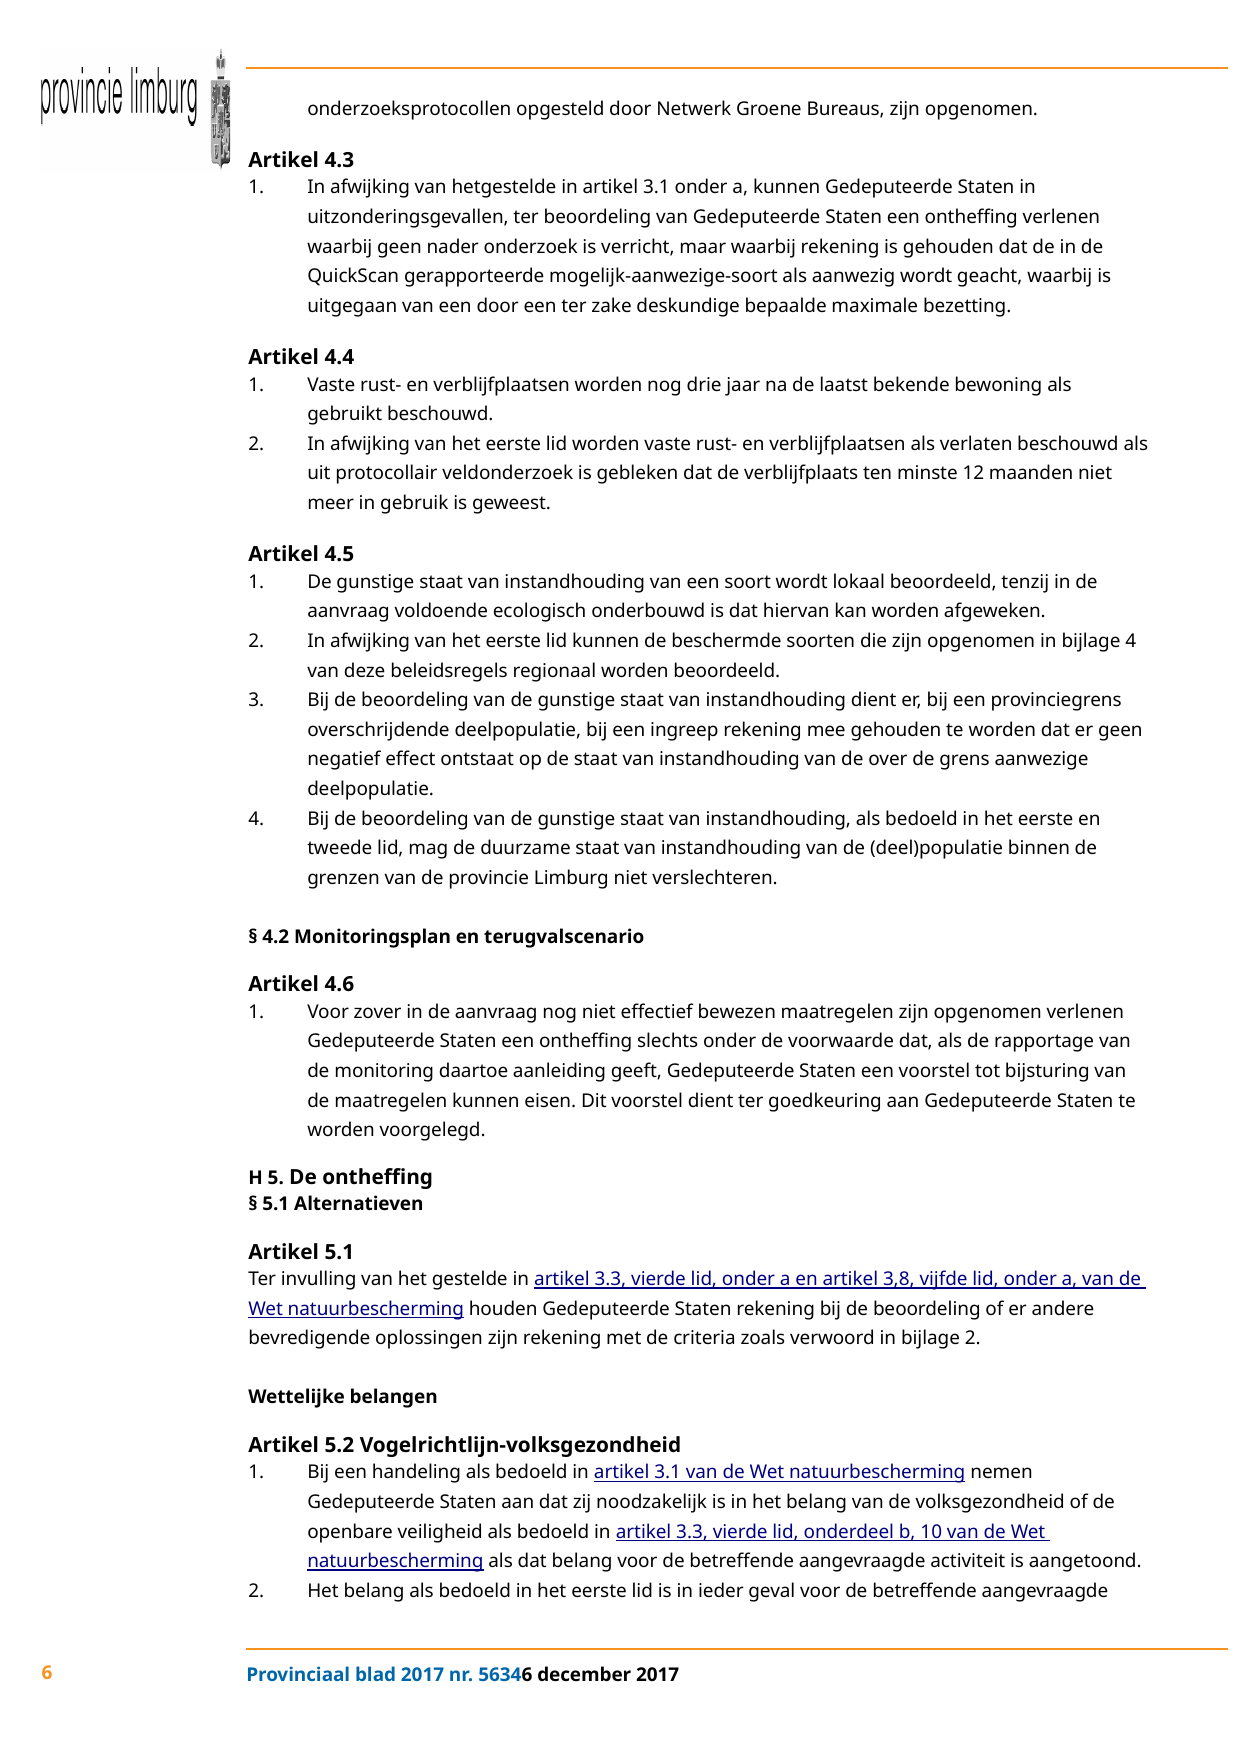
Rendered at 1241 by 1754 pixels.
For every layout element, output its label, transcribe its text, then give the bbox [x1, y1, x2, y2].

text § 5.1 Alternatieven [248, 1190, 1152, 1216]
text Artikel 4.3 [248, 145, 1152, 174]
text Artikel 5.2 Vogelrichtlijn-volksgezondheid [248, 1430, 1152, 1459]
picture [41, 47, 231, 172]
text Ter invulling van het gestelde in artikel 3.3, vierde lid, onder a en artikel 3,8, vijfde lid, onder a, van de Wet natuurbescherming houden Gedeputeerde Staten rekening bij de beoordeling of er andere bevredigende oplossingen zijn rekening met de criteria zoals verwoord in bijlage 2. [248, 1265, 1152, 1350]
list Bij de beoordeling van de gunstige staat van instandhouding, als bedoeld in het eerste en tweede lid, mag de duurzame staat van instandhouding van de (deel)populatie binnen de grenzen van de provincie Limburg niet verslechteren. [248, 805, 1152, 889]
text § 4.2 Monitoringsplan en terugvalscenario [248, 923, 1152, 949]
list In afwijking van het eerste lid kunnen de beschermde soorten die zijn opgenomen in bijlage 4 van deze beleidsregels regionaal worden beoordeeld. [248, 627, 1152, 682]
list De gunstige staat van instandhouding van een soort wordt lokaal beoordeeld, tenzij in de aanvraag voldoende ecologisch onderbouwd is dat hiervan kan worden afgeweken. [248, 568, 1152, 623]
list In afwijking van hetgestelde in artikel 3.1 onder a, kunnen Gedeputeerde Staten in uitzonderingsgevallen, ter beoordeling van Gedeputeerde Staten een ontheffing verlenen waarbij geen nader onderzoek is verricht, maar waarbij rekening is gehouden dat de in de QuickScan gerapporteerde mogelijk-aanwezige-soort als aanwezig wordt geacht, waarbij is uitgegaan van een door een ter zake deskundige bepaalde maximale bezetting. [248, 174, 1152, 318]
text Wettelijke belangen [248, 1384, 1152, 1409]
text Artikel 4.4 [248, 342, 1152, 371]
text Artikel 4.6 [248, 969, 1152, 998]
list Voor zover in de aanvraag nog niet effectief bewezen maatregelen zijn opgenomen verlenen Gedeputeerde Staten een ontheffing slechts onder de voorwaarde dat, als de rapportage van de monitoring daartoe aanleiding geeft, Gedeputeerde Staten een voorstel tot bijsturing van de maatregelen kunnen eisen. Dit voorstel dient ter goedkeuring aan Gedeputeerde Staten te worden voorgelegd. [248, 998, 1152, 1142]
text H 5. De ontheffing [248, 1162, 1152, 1190]
list Bij een handeling als bedoeld in artikel 3.1 van de Wet natuurbescherming nemen Gedeputeerde Staten aan dat zij noodzakelijk is in het belang van de volksgezondheid of de openbare veiligheid als bedoeld in artikel 3.3, vierde lid, onderdeel b, 10 van de Wet natuurbescherming als dat belang voor de betreffende aangevraagde activiteit is aangetoond. [248, 1459, 1152, 1573]
list Bij de beoordeling van de gunstige staat van instandhouding dient er, bij een provinciegrens overschrijdende deelpopulatie, bij een ingreep rekening mee gehouden te worden dat er geen negatief effect ontstaat op de staat van instandhouding van de over de grens aanwezige deelpopulatie. [248, 686, 1152, 801]
list Vaste rust- en verblijfplaatsen worden nog drie jaar na de laatst bekende bewoning als gebruikt beschouwd. [248, 371, 1152, 426]
text Artikel 4.5 [248, 539, 1152, 568]
list In afwijking van het eerste lid worden vaste rust- en verblijfplaatsen als verlaten beschouwd als uit protocollair veldonderzoek is gebleken dat de verblijfplaats ten minste 12 maanden niet meer in gebruik is geweest. [248, 430, 1152, 515]
text Artikel 5.1 [248, 1237, 1152, 1265]
list Het belang als bedoeld in het eerste lid is in ieder geval voor de betreffende aangevraagde [248, 1577, 1152, 1603]
list onderzoeksprotocollen opgesteld door Netwerk Groene Bureaus, zijn opgenomen. [248, 95, 1152, 121]
